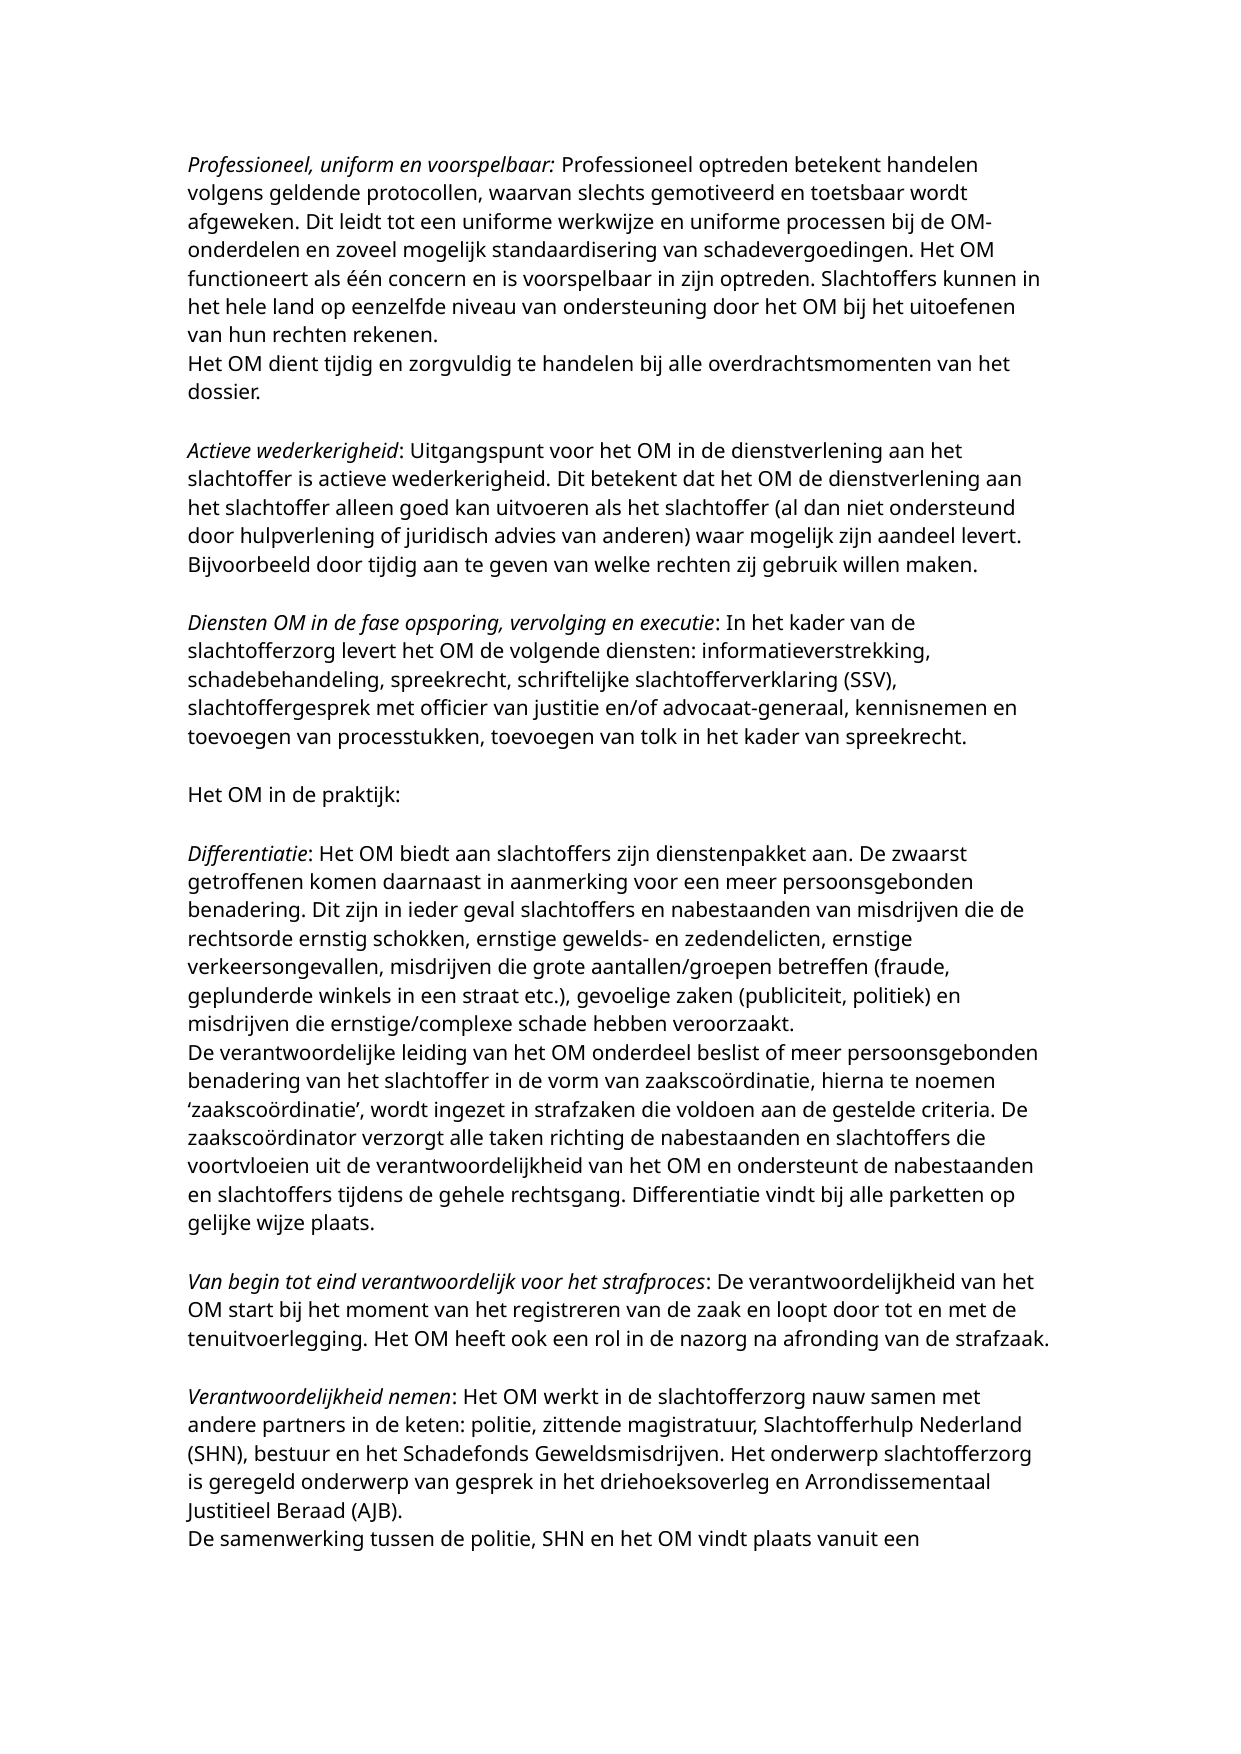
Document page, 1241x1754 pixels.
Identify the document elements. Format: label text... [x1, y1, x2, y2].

text Actieve wederkerigheid: Uitgangspunt voor het OM in de dienstverlening aan het slachtoffer is actieve wederkerigheid. Dit betekent dat het OM de dienstverlening aan het slachtoffer alleen goed kan uitvoeren als het slachtoffer (al dan niet ondersteund door hulpverlening of juridisch advies van anderen) waar mogelijk zijn aandeel levert. Bijvoorbeeld door tijdig aan te geven van welke rechten zij gebruik willen maken. [187, 436, 1053, 578]
text Het OM in de praktijk: [187, 780, 1053, 809]
text De verantwoordelijke leiding van het OM onderdeel beslist of meer persoonsgebonden benadering van het slachtoffer in de vorm van zaakscoördinatie, hierna te noemen ‘zaakscoördinatie’, wordt ingezet in strafzaken die voldoen aan de gestelde criteria. De zaakscoördinator verzorgt alle taken richting de nabestaanden en slachtoffers die voortvloeien uit de verantwoordelijkheid van het OM en ondersteunt de nabestaanden en slachtoffers tijdens de gehele rechtsgang. Differentiatie vindt bij alle parketten op gelijke wijze plaats. [187, 1038, 1053, 1237]
text Het OM dient tijdig en zorgvuldig te handelen bij alle overdrachtsmomenten van het dossier. [187, 349, 1053, 406]
text Van begin tot eind verantwoordelijk voor het strafproces: De verantwoordelijkheid van het OM start bij het moment van het registreren van de zaak en loopt door tot en met de tenuitvoerlegging. Het OM heeft ook een rol in de nazorg na afronding van de strafzaak. [187, 1267, 1053, 1352]
text Diensten OM in de fase opsporing, vervolging en executie: In het kader van de slachtofferzorg levert het OM de volgende diensten: informatieverstrekking, schadebehandeling, spreekrecht, schriftelijke slachtofferverklaring (SSV), slachtoffergesprek met officier van justitie en/of advocaat-generaal, kennisnemen en toevoegen van processtukken, toevoegen van tolk in het kader van spreekrecht. [187, 608, 1053, 750]
text Differentiatie: Het OM biedt aan slachtoffers zijn dienstenpakket aan. De zwaarst getroffenen komen daarnaast in aanmerking voor een meer persoonsgebonden benadering. Dit zijn in ieder geval slachtoffers en nabestaanden van misdrijven die de rechtsorde ernstig schokken, ernstige gewelds- en zedendelicten, ernstige verkeersongevallen, misdrijven die grote aantallen/groepen betreffen (fraude, geplunderde winkels in een straat etc.), gevoelige zaken (publiciteit, politiek) en misdrijven die ernstige/complexe schade hebben veroorzaakt. [187, 839, 1053, 1038]
text Verantwoordelijkheid nemen: Het OM werkt in de slachtofferzorg nauw samen met andere partners in de keten: politie, zittende magistratuur, Slachtofferhulp Nederland (SHN), bestuur en het Schadefonds Geweldsmisdrijven. Het onderwerp slachtofferzorg is geregeld onderwerp van gesprek in het driehoeksoverleg en Arrondissementaal Justitieel Beraad (AJB). [187, 1382, 1053, 1524]
text Professioneel, uniform en voorspelbaar: Professioneel optreden betekent handelen volgens geldende protocollen, waarvan slechts gemotiveerd en toetsbaar wordt afgeweken. Dit leidt tot een uniforme werkwijze en uniforme processen bij de OM-onderdelen en zoveel mogelijk standaardisering van schadevergoedingen. Het OM functioneert als één concern en is voorspelbaar in zijn optreden. Slachtoffers kunnen in het hele land op eenzelfde niveau van ondersteuning door het OM bij het uitoefenen van hun rechten rekenen. [187, 150, 1053, 349]
text De samenwerking tussen de politie, SHN en het OM vindt plaats vanuit een [187, 1524, 1053, 1553]
